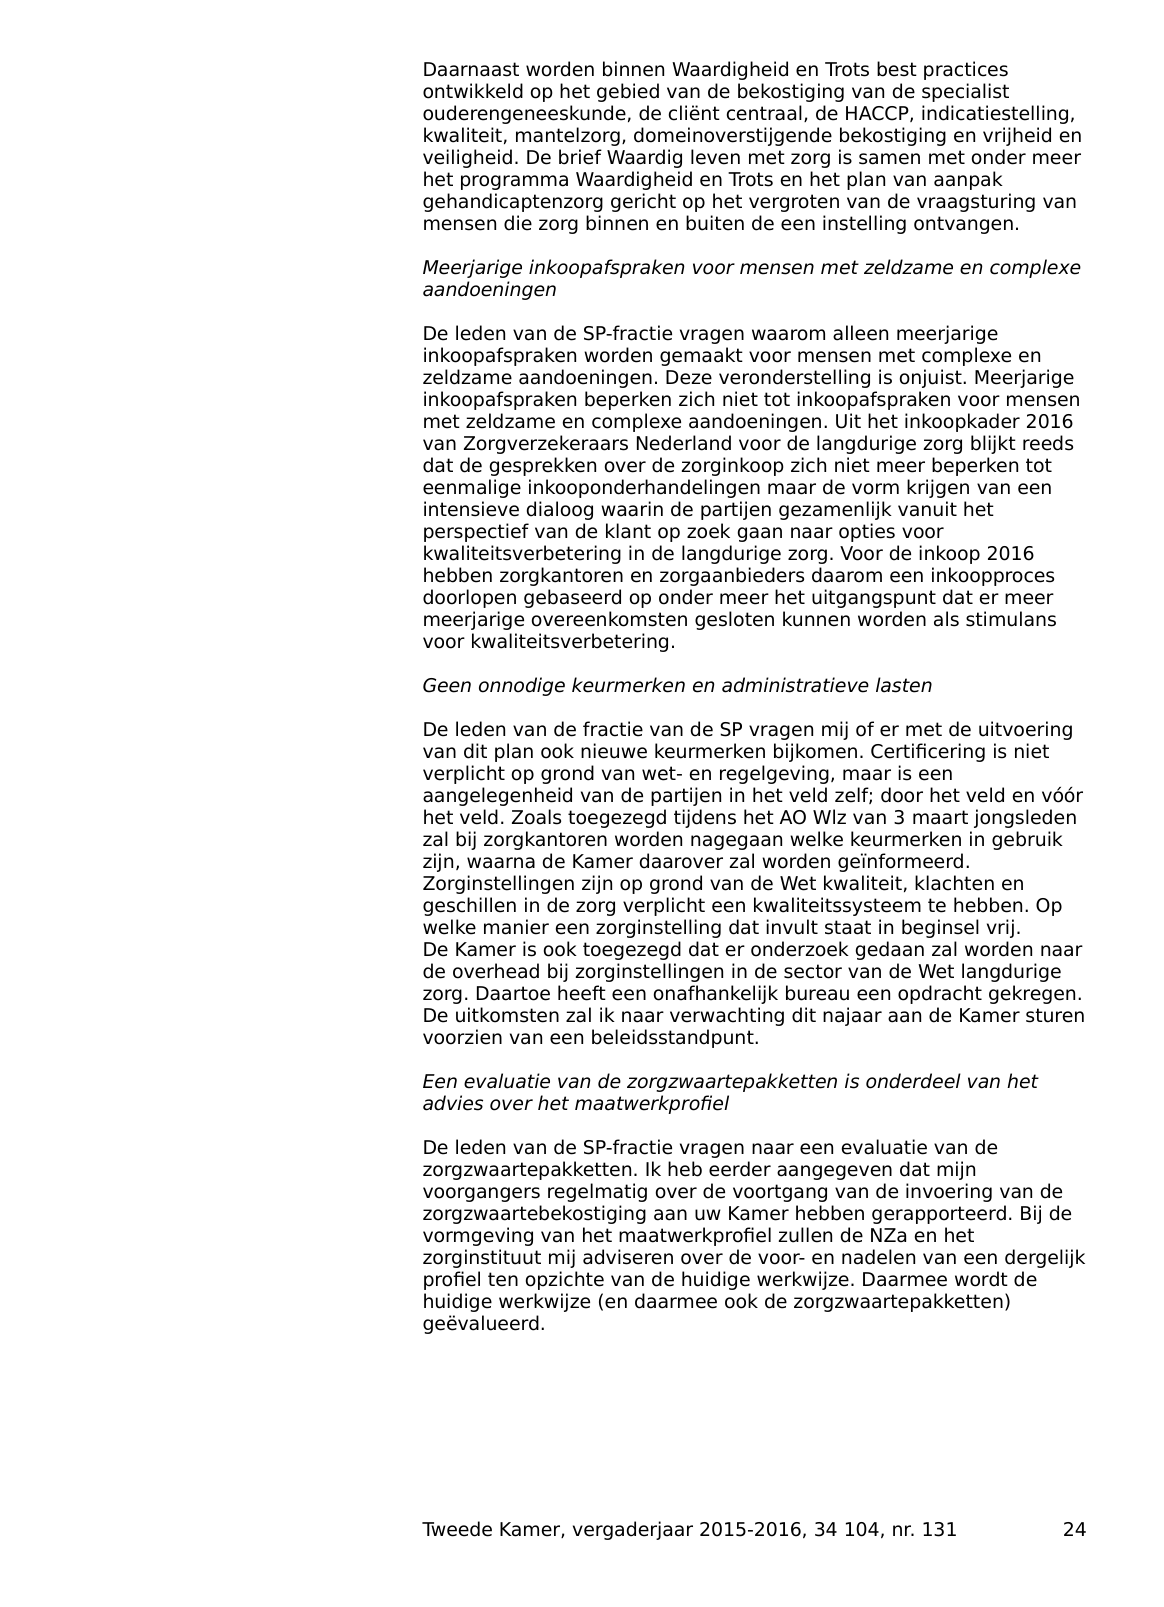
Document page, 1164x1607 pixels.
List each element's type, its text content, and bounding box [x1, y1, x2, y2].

subtitle Geen onnodige keurmerken en administratieve lasten [422, 675, 1087, 697]
text Daarnaast worden binnen Waardigheid en Trots best practices ontwikkeld op het gebied van de bekostiging van de specialist ouderengeneeskunde, de cliënt centraal, de HACCP, indicatiestelling, kwaliteit, mantelzorg, domeinoverstijgende bekostiging en vrijheid en veiligheid. De brief Waardig leven met zorg is samen met onder meer het programma Waardigheid en Trots en het plan van aanpak gehandicaptenzorg gericht op het vergroten van de vraagsturing van mensen die zorg binnen en buiten de een instelling ontvangen. [422, 59, 1087, 235]
subtitle Meerjarige inkoopafspraken voor mensen met zeldzame en complexe aandoeningen [422, 257, 1087, 301]
text De leden van de SP-fractie vragen waarom alleen meerjarige inkoopafspraken worden gemaakt voor mensen met complexe en zeldzame aandoeningen. Deze veronderstelling is onjuist. Meerjarige inkoopafspraken beperken zich niet tot inkoopafspraken voor mensen met zeldzame en complexe aandoeningen. Uit het inkoopkader 2016 van Zorgverzekeraars Nederland voor de langdurige zorg blijkt reeds dat de gesprekken over de zorginkoop zich niet meer beperken tot eenmalige inkooponderhandelingen maar de vorm krijgen van een intensieve dialoog waarin de partijen gezamenlijk vanuit het perspectief van de klant op zoek gaan naar opties voor kwaliteitsverbetering in de langdurige zorg. Voor de inkoop 2016 hebben zorgkantoren en zorgaanbieders daarom een inkoopproces doorlopen gebaseerd op onder meer het uitgangspunt dat er meer meerjarige overeenkomsten gesloten kunnen worden als stimulans voor kwaliteitsverbetering. [422, 323, 1087, 653]
subtitle Een evaluatie van de zorgzwaartepakketten is onderdeel van het advies over het maatwerkprofiel [422, 1071, 1087, 1115]
text De Kamer is ook toegezegd dat er onderzoek gedaan zal worden naar de overhead bij zorginstellingen in de sector van de Wet langdurige zorg. Daartoe heeft een onafhankelijk bureau een opdracht gekregen. De uitkomsten zal ik naar verwachting dit najaar aan de Kamer sturen voorzien van een beleidsstandpunt. [422, 939, 1087, 1049]
text De leden van de fractie van de SP vragen mij of er met de uitvoering van dit plan ook nieuwe keurmerken bijkomen. Certificering is niet verplicht op grond van wet- en regelgeving, maar is een aangelegenheid van de partijen in het veld zelf; door het veld en vóór het veld. Zoals toegezegd tijdens het AO Wlz van 3 maart jongsleden zal bij zorgkantoren worden nagegaan welke keurmerken in gebruik zijn, waarna de Kamer daarover zal worden geïnformeerd. Zorginstellingen zijn op grond van de Wet kwaliteit, klachten en geschillen in de zorg verplicht een kwaliteitssysteem te hebben. Op welke manier een zorginstelling dat invult staat in beginsel vrij. [422, 719, 1087, 939]
text De leden van de SP-fractie vragen naar een evaluatie van de zorgzwaartepakketten. Ik heb eerder aangegeven dat mijn voorgangers regelmatig over de voortgang van de invoering van de zorgzwaartebekostiging aan uw Kamer hebben gerapporteerd. Bij de vormgeving van het maatwerkprofiel zullen de NZa en het zorginstituut mij adviseren over de voor- en nadelen van een dergelijk profiel ten opzichte van de huidige werkwijze. Daarmee wordt de huidige werkwijze (en daarmee ook de zorgzwaartepakketten) geëvalueerd. [422, 1137, 1087, 1335]
